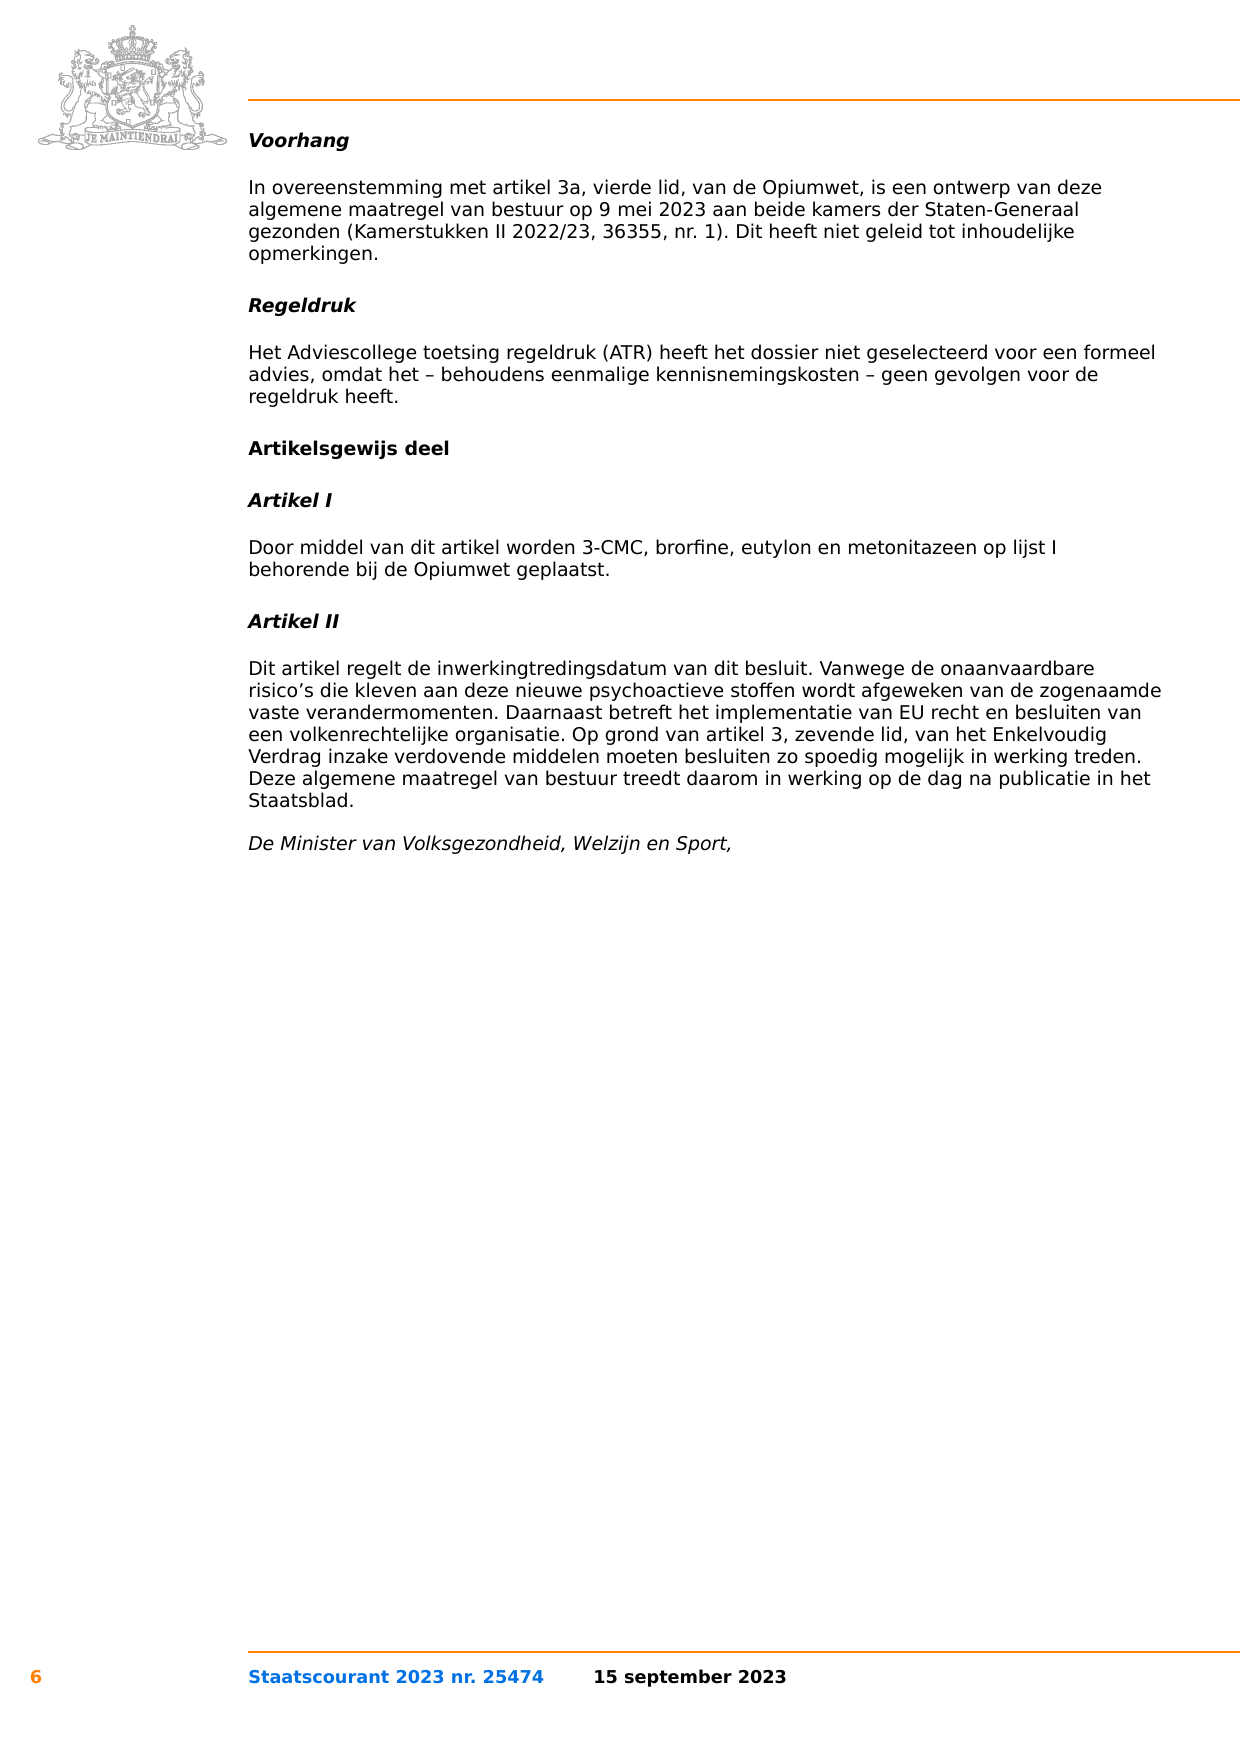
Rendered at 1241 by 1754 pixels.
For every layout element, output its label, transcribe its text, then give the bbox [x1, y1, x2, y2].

text De Minister van Volksgezondheid, Welzijn en Sport, [248, 833, 1163, 855]
subtitle Artikelsgewijs deel [248, 438, 1163, 460]
subtitle Artikel II [248, 611, 1163, 633]
subtitle Artikel I [248, 490, 1163, 512]
subtitle Voorhang [248, 130, 1163, 152]
text Het Adviescollege toetsing regeldruk (ATR) heeft het dossier niet geselecteerd voor een formeel advies, omdat het – behoudens eenmalige kennisnemingskosten – geen gevolgen voor de regeldruk heeft. [248, 342, 1163, 408]
text Dit artikel regelt de inwerkingtredingsdatum van dit besluit. Vanwege de onaanvaardbare risico’s die kleven aan deze nieuwe psychoactieve stoffen wordt afgeweken van de zogenaamde vaste verandermomenten. Daarnaast betreft het implementatie van EU recht en besluiten van een volkenrechtelijke organisatie. Op grond van artikel 3, zevende lid, van het Enkelvoudig Verdrag inzake verdovende middelen moeten besluiten zo spoedig mogelijk in werking treden. Deze algemene maatregel van bestuur treedt daarom in werking op de dag na publicatie in het Staatsblad. [248, 658, 1163, 811]
subtitle Regeldruk [248, 295, 1163, 317]
text Door middel van dit artikel worden 3-CMC, brorfine, eutylon en metonitazeen op lijst I behorende bij de Opiumwet geplaatst. [248, 537, 1163, 581]
picture [38, 25, 227, 150]
text In overeenstemming met artikel 3a, vierde lid, van de Opiumwet, is een ontwerp van deze algemene maatregel van bestuur op 9 mei 2023 aan beide kamers der Staten-Generaal gezonden (Kamerstukken II 2022/23, 36355, nr. 1). Dit heeft niet geleid tot inhoudelijke opmerkingen. [248, 177, 1163, 265]
